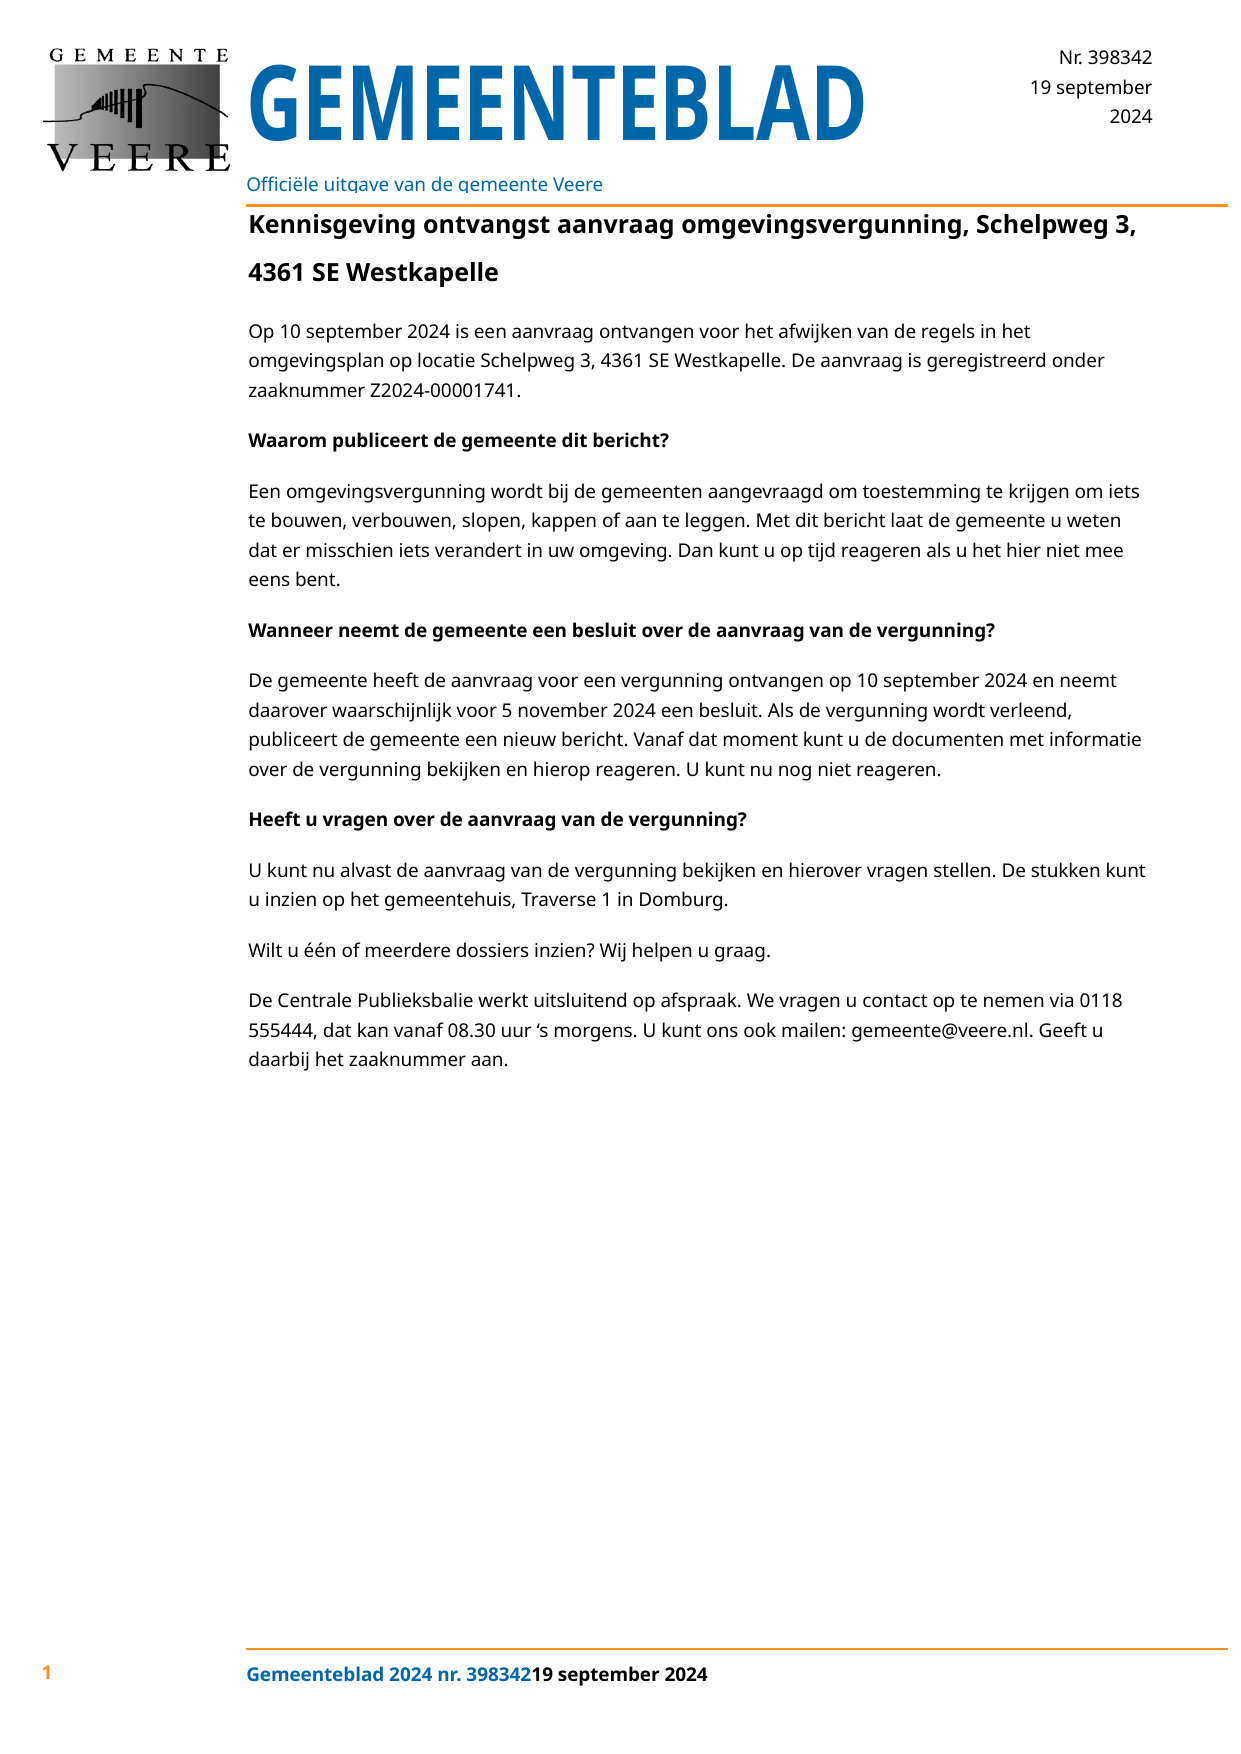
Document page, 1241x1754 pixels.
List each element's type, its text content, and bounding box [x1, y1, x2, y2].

text Heeft u vragen over de aanvraag van de vergunning? [248, 807, 1152, 832]
text Wilt u één of meerdere dossiers inzien? Wij helpen u graag. [248, 937, 1152, 963]
text Wanneer neemt de gemeente een besluit over de aanvraag van de vergunning? [248, 617, 1152, 643]
text Op 10 september 2024 is een aanvraag ontvangen voor het afwijken van de regels in het omgevingsplan op locatie Schelpweg 3, 4361 SE Westkapelle. De aanvraag is geregistreerd onder zaaknummer Z2024-00001741. [248, 318, 1152, 403]
text Een omgevingsvergunning wordt bij de gemeenten aangevraagd om toestemming te krijgen om iets te bouwen, verbouwen, slopen, kappen of aan te leggen. Met dit bericht laat de gemeente u weten dat er misschien iets verandert in uw omgeving. Dan kunt u op tijd reageren als u het hier niet mee eens bent. [248, 478, 1152, 592]
text U kunt nu alvast de aanvraag van de vergunning bekijken en hierover vragen stellen. De stukken kunt u inzien op het gemeentehuis, Traverse 1 in Domburg. [248, 857, 1152, 912]
text De Centrale Publieksbalie werkt uitsluitend op afspraak. We vragen u contact op te nemen via 0118 555444, dat kan vanaf 08.30 uur ‘s morgens. U kunt ons ook mailen: gemeente@veere.nl. Geeft u daarbij het zaaknummer aan. [248, 987, 1152, 1072]
text Kennisgeving ontvangst aanvraag omgevingsvergunning, Schelpweg 3, 4361 SE Westkapelle [248, 207, 1152, 288]
text Waarom publiceert de gemeente dit bericht? [248, 427, 1152, 453]
text De gemeente heeft de aanvraag voor een vergunning ontvangen op 10 september 2024 en neemt daarover waarschijnlijk voor 5 november 2024 een besluit. Als de vergunning wordt verleend, publiceert de gemeente een nieuw bericht. Vanaf dat moment kunt u de documenten met informatie over de vergunning bekijken en hierop reageren. U kunt nu nog niet reageren. [248, 667, 1152, 782]
picture [41, 47, 231, 172]
